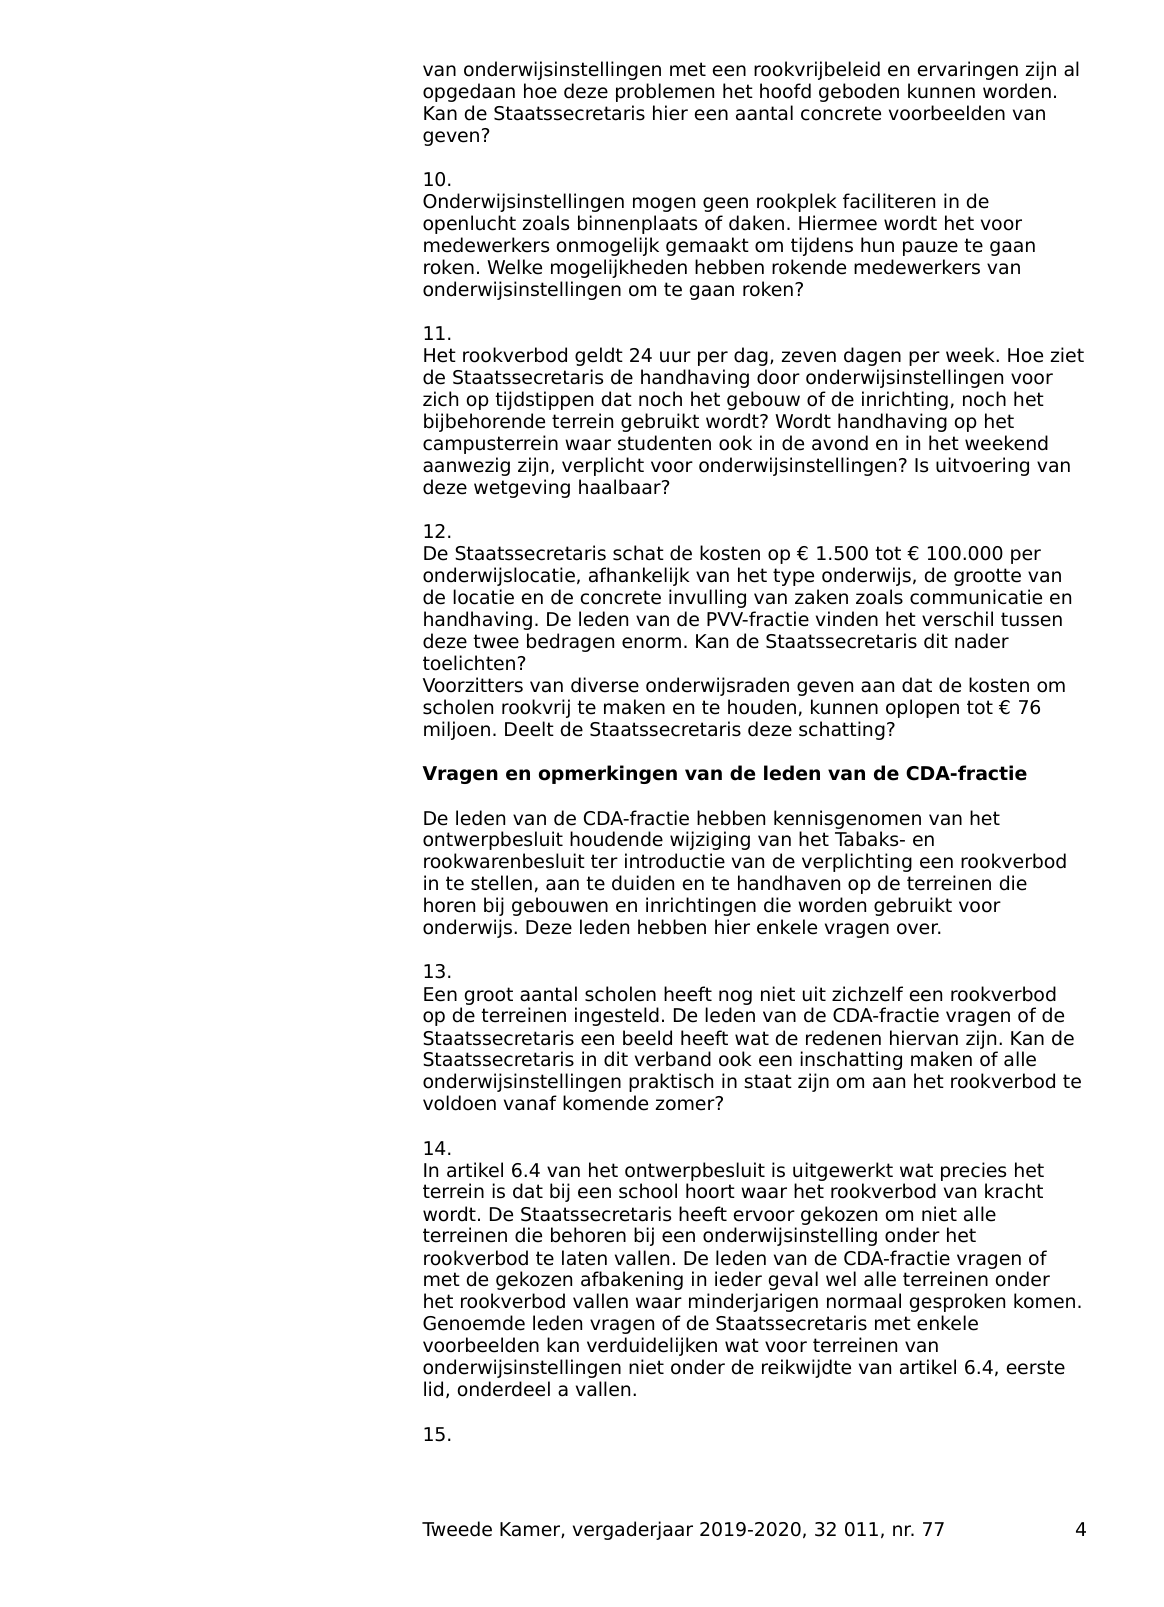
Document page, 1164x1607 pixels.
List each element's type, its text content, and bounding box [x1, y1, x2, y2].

text 11. [422, 323, 1087, 345]
text In artikel 6.4 van het ontwerpbesluit is uitgewerkt wat precies het terrein is dat bij een school hoort waar het rookverbod van kracht wordt. De Staatssecretaris heeft ervoor gekozen om niet alle terreinen die behoren bij een onderwijsinstelling onder het rookverbod te laten vallen. De leden van de CDA-fractie vragen of met de gekozen afbakening in ieder geval wel alle terreinen onder het rookverbod vallen waar minderjarigen normaal gesproken komen. Genoemde leden vragen of de Staatssecretaris met enkele voorbeelden kan verduidelijken wat voor terreinen van onderwijsinstellingen niet onder de reikwijdte van artikel 6.4, eerste lid, onderdeel a vallen. [422, 1159, 1087, 1401]
text Een groot aantal scholen heeft nog niet uit zichzelf een rookverbod op de terreinen ingesteld. De leden van de CDA-fractie vragen of de Staatssecretaris een beeld heeft wat de redenen hiervan zijn. Kan de Staatssecretaris in dit verband ook een inschatting maken of alle onderwijsinstellingen praktisch in staat zijn om aan het rookverbod te voldoen vanaf komende zomer? [422, 983, 1087, 1115]
text 15. [422, 1423, 1087, 1445]
text 12. [422, 521, 1087, 543]
text Onderwijsinstellingen mogen geen rookplek faciliteren in de openlucht zoals binnenplaats of daken. Hiermee wordt het voor medewerkers onmogelijk gemaakt om tijdens hun pauze te gaan roken. Welke mogelijkheden hebben rokende medewerkers van onderwijsinstellingen om te gaan roken? [422, 191, 1087, 301]
text 10. [422, 169, 1087, 191]
text De Staatssecretaris schat de kosten op € 1.500 tot € 100.000 per onderwijslocatie, afhankelijk van het type onderwijs, de grootte van de locatie en de concrete invulling van zaken zoals communicatie en handhaving. De leden van de PVV-fractie vinden het verschil tussen deze twee bedragen enorm. Kan de Staatssecretaris dit nader toelichten? [422, 543, 1087, 675]
text 13. [422, 961, 1087, 983]
text van onderwijsinstellingen met een rookvrijbeleid en ervaringen zijn al opgedaan hoe deze problemen het hoofd geboden kunnen worden. Kan de Staatssecretaris hier een aantal concrete voorbeelden van geven? [422, 59, 1087, 147]
text 14. [422, 1137, 1087, 1159]
text De leden van de CDA-fractie hebben kennisgenomen van het ontwerpbesluit houdende wijziging van het Tabaks- en rookwarenbesluit ter introductie van de verplichting een rookverbod in te stellen, aan te duiden en te handhaven op de terreinen die horen bij gebouwen en inrichtingen die worden gebruikt voor onderwijs. Deze leden hebben hier enkele vragen over. [422, 807, 1087, 939]
text Het rookverbod geldt 24 uur per dag, zeven dagen per week. Hoe ziet de Staatssecretaris de handhaving door onderwijsinstellingen voor zich op tijdstippen dat noch het gebouw of de inrichting, noch het bijbehorende terrein gebruikt wordt? Wordt handhaving op het campusterrein waar studenten ook in de avond en in het weekend aanwezig zijn, verplicht voor onderwijsinstellingen? Is uitvoering van deze wetgeving haalbaar? [422, 345, 1087, 499]
subtitle Vragen en opmerkingen van de leden van de CDA-fractie [422, 763, 1087, 785]
text Voorzitters van diverse onderwijsraden geven aan dat de kosten om scholen rookvrij te maken en te houden, kunnen oplopen tot € 76 miljoen. Deelt de Staatssecretaris deze schatting? [422, 675, 1087, 741]
